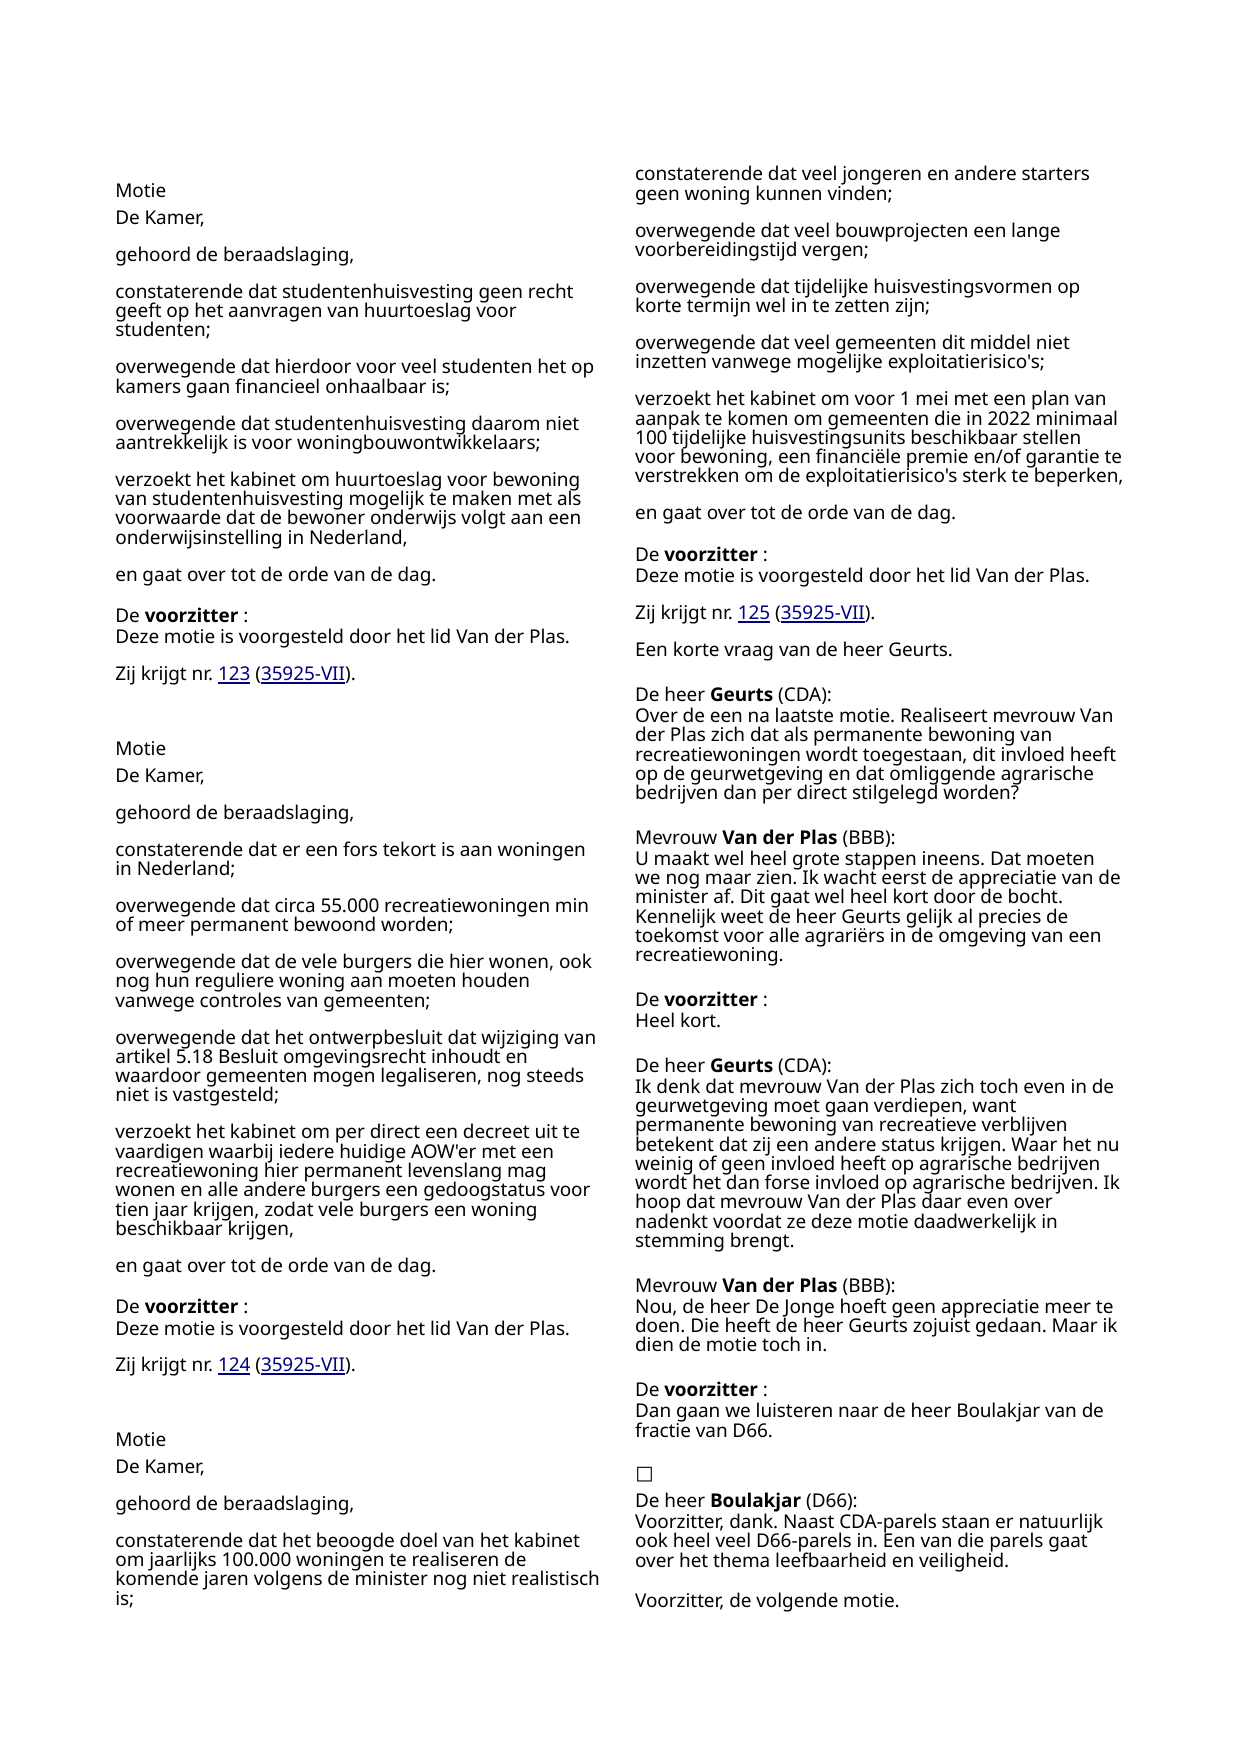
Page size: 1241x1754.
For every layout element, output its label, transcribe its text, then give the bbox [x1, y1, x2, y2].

text overwegende dat veel gemeenten dit middel niet inzetten vanwege mogelijke exploitatierisico's; [635, 334, 1125, 373]
text De Kamer, [115, 767, 605, 786]
text constaterende dat studentenhuisvesting geen recht geeft op het aanvragen van huurtoeslag voor studenten; [115, 283, 605, 341]
text Voorzitter, de volgende motie. [635, 1592, 1125, 1611]
text Heel kort. [635, 1012, 1125, 1031]
text overwegende dat hierdoor voor veel studenten het op kamers gaan financieel onhaalbaar is; [115, 358, 605, 397]
text Deze motie is voorgesteld door het lid Van der Plas. [115, 1319, 605, 1339]
text De voorzitter : [115, 603, 605, 628]
text gehoord de beraadslaging, [115, 1495, 605, 1514]
text Deze motie is voorgesteld door het lid Van der Plas. [635, 567, 1125, 586]
text overwegende dat studentenhuisvesting daarom niet aantrekkelijk is voor woningbouwontwikkelaars; [115, 414, 605, 453]
text Een korte vraag van de heer Geurts. [635, 641, 1125, 660]
text en gaat over tot de orde van de dag. [115, 1257, 605, 1276]
text Nou, de heer De Jonge hoeft geen appreciatie meer te doen. Die heeft de heer Geurts zojuist gedaan. Maar ik dien de motie toch in. [635, 1298, 1125, 1356]
text De voorzitter : [635, 541, 1125, 567]
text Zij krijgt nr. 123 (35925-VII). [115, 665, 605, 684]
text en gaat over tot de orde van de dag. [115, 566, 605, 585]
text De Kamer, [115, 1458, 605, 1477]
text Motie [115, 1426, 605, 1452]
text ⬜ [635, 1462, 1125, 1487]
text overwegende dat het ontwerpbesluit dat wijziging van artikel 5.18 Besluit omgevingsrecht inhoudt en waardoor gemeenten mogen legaliseren, nog steeds niet is vastgesteld; [115, 1029, 605, 1106]
text overwegende dat veel bouwprojecten een lange voorbereidingstijd vergen; [635, 222, 1125, 260]
text Mevrouw Van der Plas (BBB): [635, 1272, 1125, 1298]
text De voorzitter : [635, 1377, 1125, 1402]
text Zij krijgt nr. 124 (35925-VII). [115, 1356, 605, 1376]
text constaterende dat het beoogde doel van het kabinet om jaarlijks 100.000 woningen te realiseren de komende jaren volgens de minister nog niet realistisch is; [115, 1532, 605, 1609]
text gehoord de beraadslaging, [115, 246, 605, 265]
text gehoord de beraadslaging, [115, 804, 605, 823]
text Deze motie is voorgesteld door het lid Van der Plas. [115, 628, 605, 648]
text constaterende dat er een fors tekort is aan woningen in Nederland; [115, 841, 605, 879]
text U maakt wel heel grote stappen ineens. Dat moeten we nog maar zien. Ik wacht eerst de appreciatie van de minister af. Dit gaat wel heel kort door de bocht. Kennelijk weet de heer Geurts gelijk al precies de toekomst voor alle agrariërs in de omgeving van een recreatiewoning. [635, 850, 1125, 966]
text De heer Geurts (CDA): [635, 1052, 1125, 1078]
text De heer Geurts (CDA): [635, 681, 1125, 707]
text Mevrouw Van der Plas (BBB): [635, 824, 1125, 850]
text Ik denk dat mevrouw Van der Plas zich toch even in de geurwetgeving moet gaan verdiepen, want permanente bewoning van recreatieve verblijven betekent dat zij een andere status krijgen. Waar het nu weinig of geen invloed heeft op agrarische bedrijven wordt het dan forse invloed op agrarische bedrijven. Ik hoop dat mevrouw Van der Plas daar even over nadenkt voordat ze deze motie daadwerkelijk in stemming brengt. [635, 1078, 1125, 1251]
text De heer Boulakjar (D66): [635, 1487, 1125, 1513]
text overwegende dat tijdelijke huisvestingsvormen op korte termijn wel in te zetten zijn; [635, 278, 1125, 316]
text overwegende dat circa 55.000 recreatiewoningen min of meer permanent bewoond worden; [115, 897, 605, 935]
text De Kamer, [115, 209, 605, 228]
text Zij krijgt nr. 125 (35925-VII). [635, 604, 1125, 623]
text Voorzitter, dank. Naast CDA-parels staan er natuurlijk ook heel veel D66-parels in. Een van die parels gaat over het thema leefbaarheid en veiligheid. [635, 1513, 1125, 1571]
text De voorzitter : [115, 1294, 605, 1319]
text verzoekt het kabinet om per direct een decreet uit te vaardigen waarbij iedere huidige AOW'er met een recreatiewoning hier permanent levenslang mag wonen en alle andere burgers een gedoogstatus voor tien jaar krijgen, zodat vele burgers een woning beschikbaar krijgen, [115, 1123, 605, 1239]
text en gaat over tot de orde van de dag. [635, 504, 1125, 524]
text verzoekt het kabinet om voor 1 mei met een plan van aanpak te komen om gemeenten die in 2022 minimaal 100 tijdelijke huisvestingsunits beschikbaar stellen voor bewoning, een financiële premie en/of garantie te verstrekken om de exploitatierisico's sterk te beperken, [635, 390, 1125, 487]
text Motie [115, 735, 605, 761]
text Motie [115, 177, 605, 203]
text Dan gaan we luisteren naar de heer Boulakjar van de fractie van D66. [635, 1402, 1125, 1441]
text verzoekt het kabinet om huurtoeslag voor bewoning van studentenhuisvesting mogelijk te maken met als voorwaarde dat de bewoner onderwijs volgt aan een onderwijsinstelling in Nederland, [115, 471, 605, 548]
text constaterende dat veel jongeren en andere starters geen woning kunnen vinden; [635, 165, 1125, 204]
text overwegende dat de vele burgers die hier wonen, ook nog hun reguliere woning aan moeten houden vanwege controles van gemeenten; [115, 953, 605, 1011]
text Over de een na laatste motie. Realiseert mevrouw Van der Plas zich dat als permanente bewoning van recreatiewoningen wordt toegestaan, dit invloed heeft op de geurwetgeving en dat omliggende agrarische bedrijven dan per direct stilgelegd worden? [635, 707, 1125, 803]
text De voorzitter : [635, 986, 1125, 1012]
